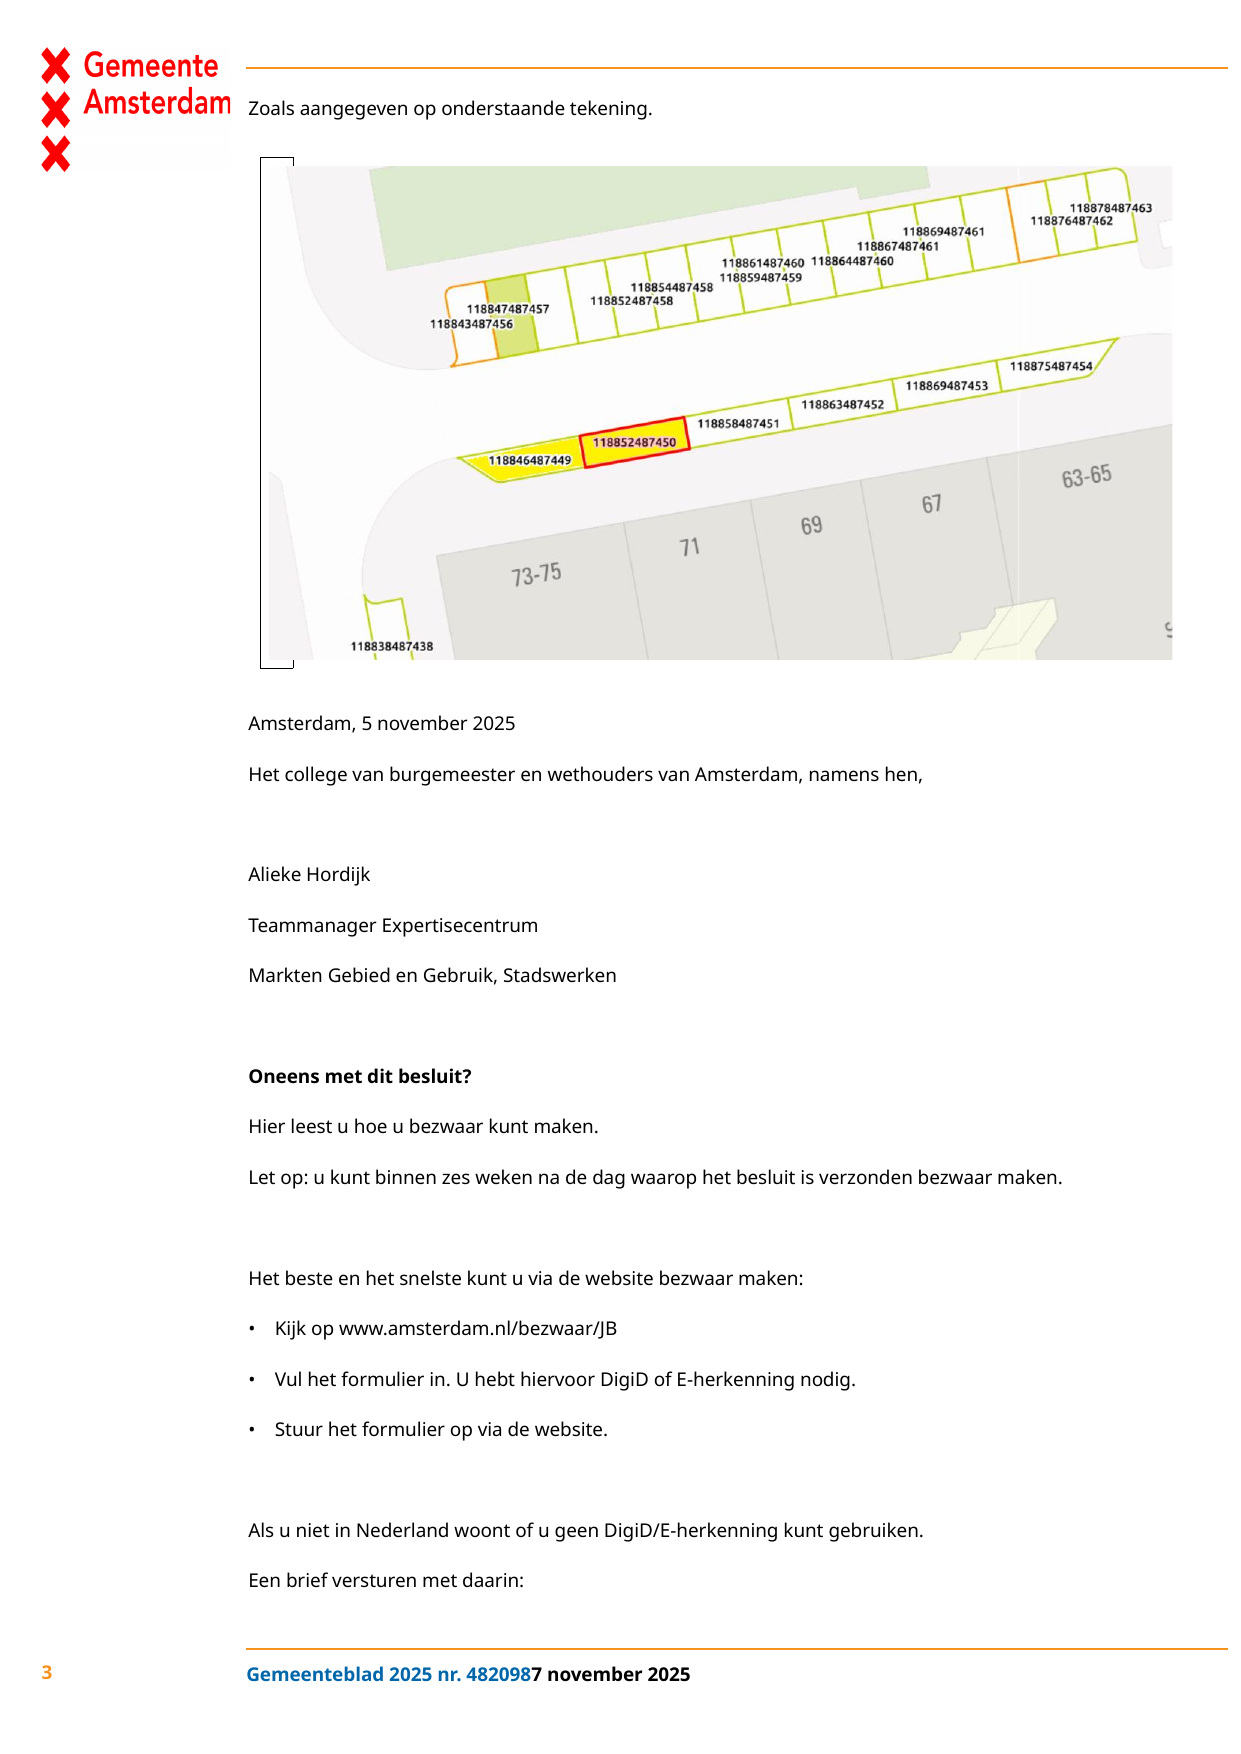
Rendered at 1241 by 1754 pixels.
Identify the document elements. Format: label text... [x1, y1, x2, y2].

text Teammanager Expertisecentrum [248, 912, 1152, 938]
picture [268, 166, 1173, 660]
text • Stuur het formulier op via de website. [248, 1416, 1152, 1442]
text Markten Gebied en Gebruik, Stadswerken [248, 962, 1152, 988]
text • Vul het formulier in. U hebt hiervoor DigiD of E-herkenning nodig. [248, 1366, 1152, 1392]
text Als u niet in Nederland woont of u geen DigiD/E-herkenning kunt gebruiken. [248, 1517, 1152, 1543]
text Een brief versturen met daarin: [248, 1567, 1152, 1593]
text Hier leest u hoe u bezwaar kunt maken. [248, 1114, 1152, 1139]
text Het college van burgemeester en wethouders van Amsterdam, namens hen, [248, 761, 1152, 787]
text • Kijk op www.amsterdam.nl/bezwaar/JB [248, 1315, 1152, 1341]
text Alieke Hordijk [248, 862, 1152, 887]
picture [41, 47, 231, 172]
text Het beste en het snelste kunt u via de website bezwaar maken: [248, 1265, 1152, 1291]
text Zoals aangegeven op onderstaande tekening. [248, 95, 1152, 121]
text Oneens met dit besluit? [248, 1063, 1152, 1089]
text Let op: u kunt binnen zes weken na de dag waarop het besluit is verzonden bezwaar maken. [248, 1164, 1152, 1190]
text Amsterdam, 5 november 2025 [248, 710, 1152, 736]
